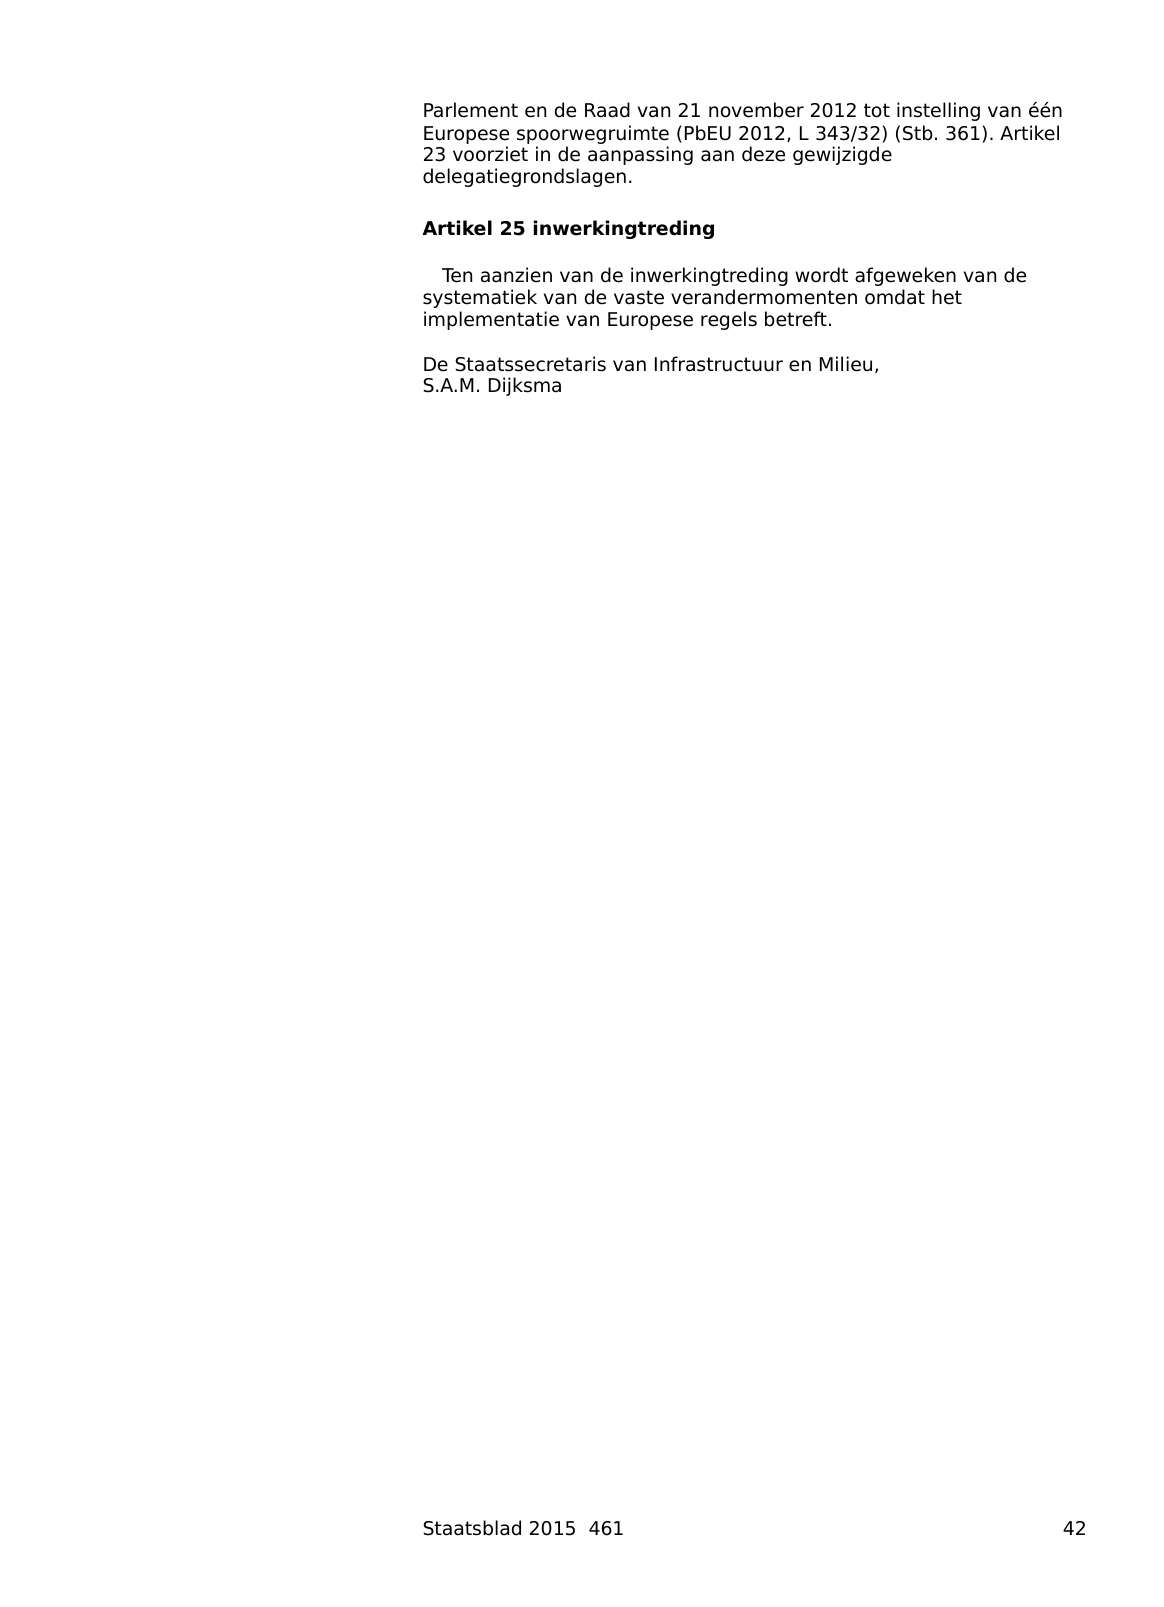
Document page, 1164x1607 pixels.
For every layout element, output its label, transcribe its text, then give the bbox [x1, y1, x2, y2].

subtitle Artikel 25 inwerkingtreding [422, 218, 1087, 240]
text Parlement en de Raad van 21 november 2012 tot instelling van één Europese spoorwegruimte (PbEU 2012, L 343/32) (Stb. 361). Artikel 23 voorziet in de aanpassing aan deze gewijzigde delegatiegrondslagen. [422, 100, 1087, 188]
text De Staatssecretaris van Infrastructuur en Milieu, S.A.M. Dijksma [422, 353, 1087, 397]
text Ten aanzien van de inwerkingtreding wordt afgeweken van de systematiek van de vaste verandermomenten omdat het implementatie van Europese regels betreft. [422, 265, 1087, 331]
